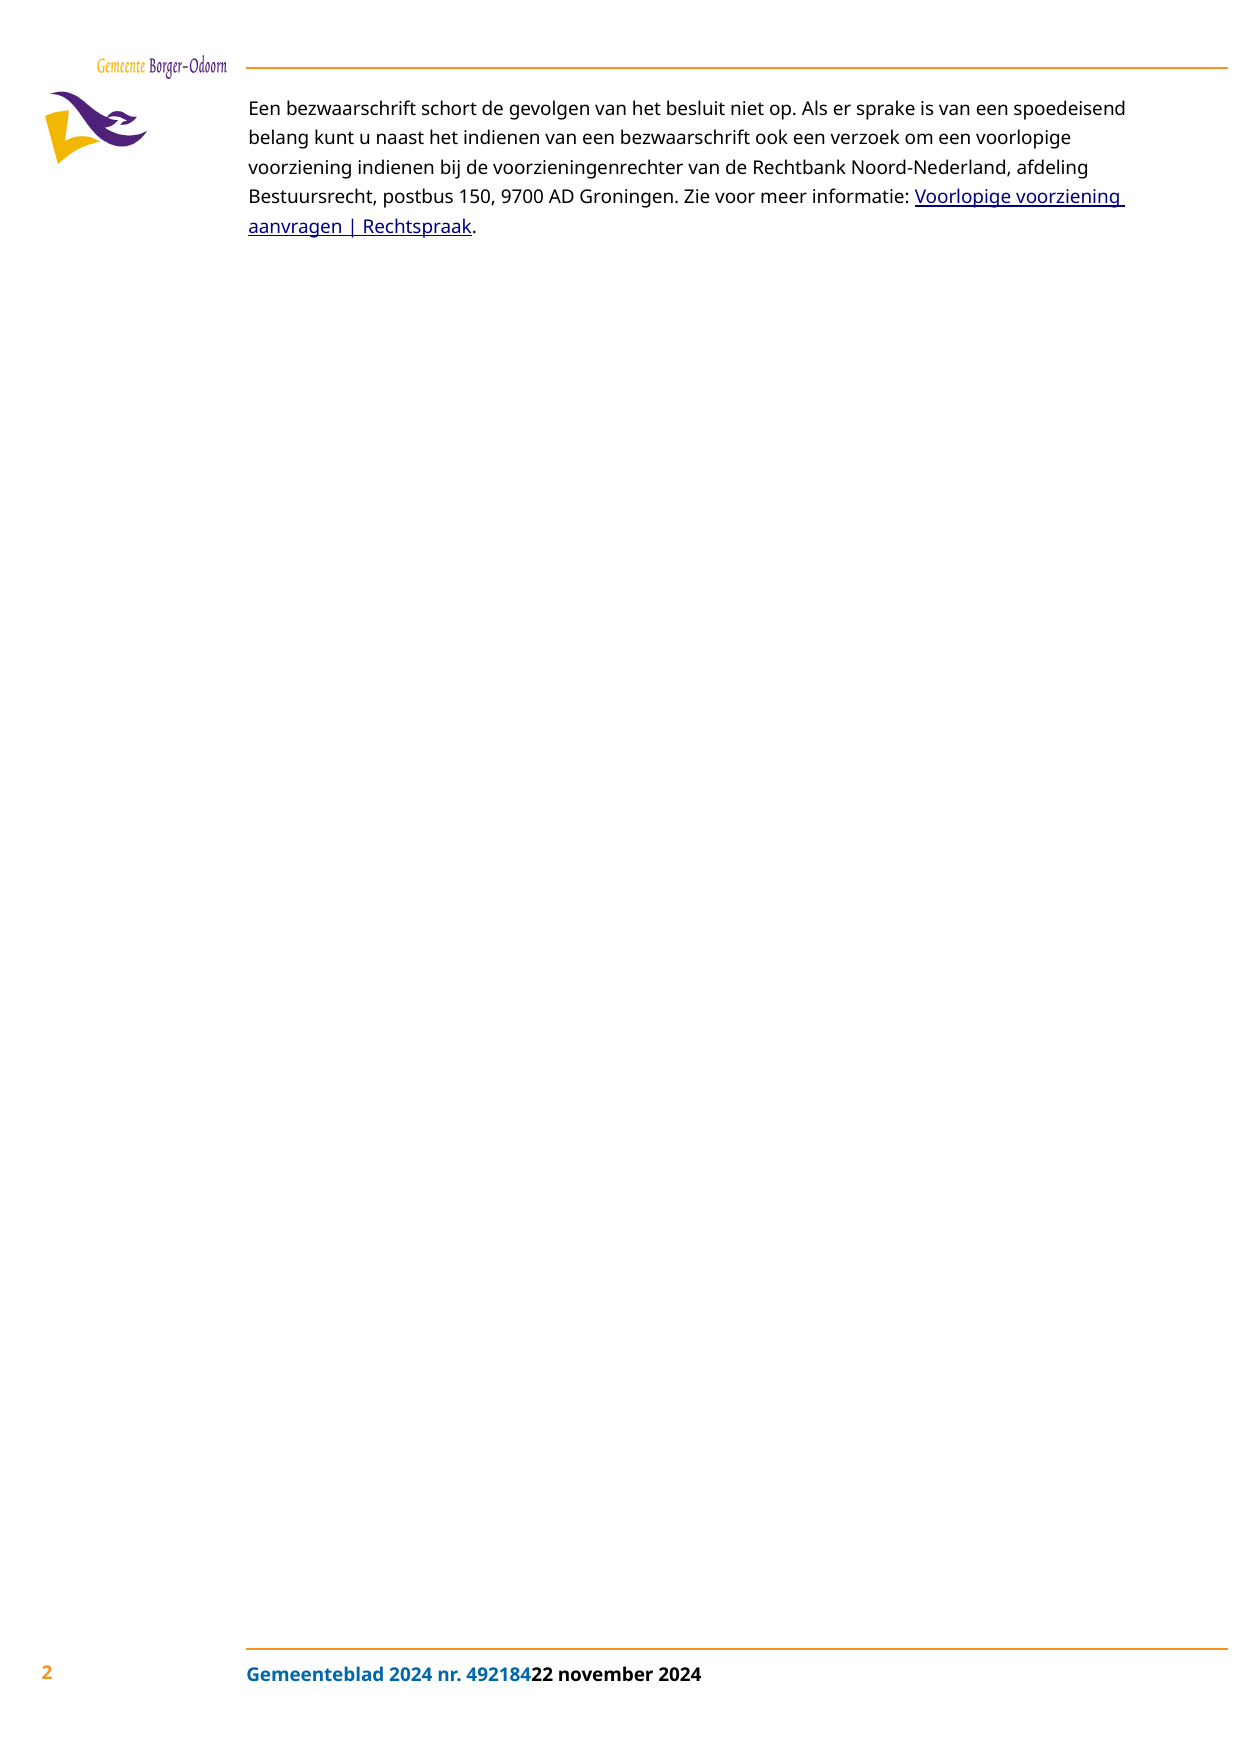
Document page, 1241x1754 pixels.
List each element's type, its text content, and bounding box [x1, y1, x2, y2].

text Een bezwaarschrift schort de gevolgen van het besluit niet op. Als er sprake is van een spoedeisend belang kunt u naast het indienen van een bezwaarschrift ook een verzoek om een voorlopige voorziening indienen bij de voorzieningenrechter van de Rechtbank Noord-Nederland, afdeling Bestuursrecht, postbus 150, 9700 AD Groningen. Zie voor meer informatie: Voorlopige voorziening aanvragen | Rechtspraak. [248, 95, 1152, 239]
picture [41, 47, 231, 172]
